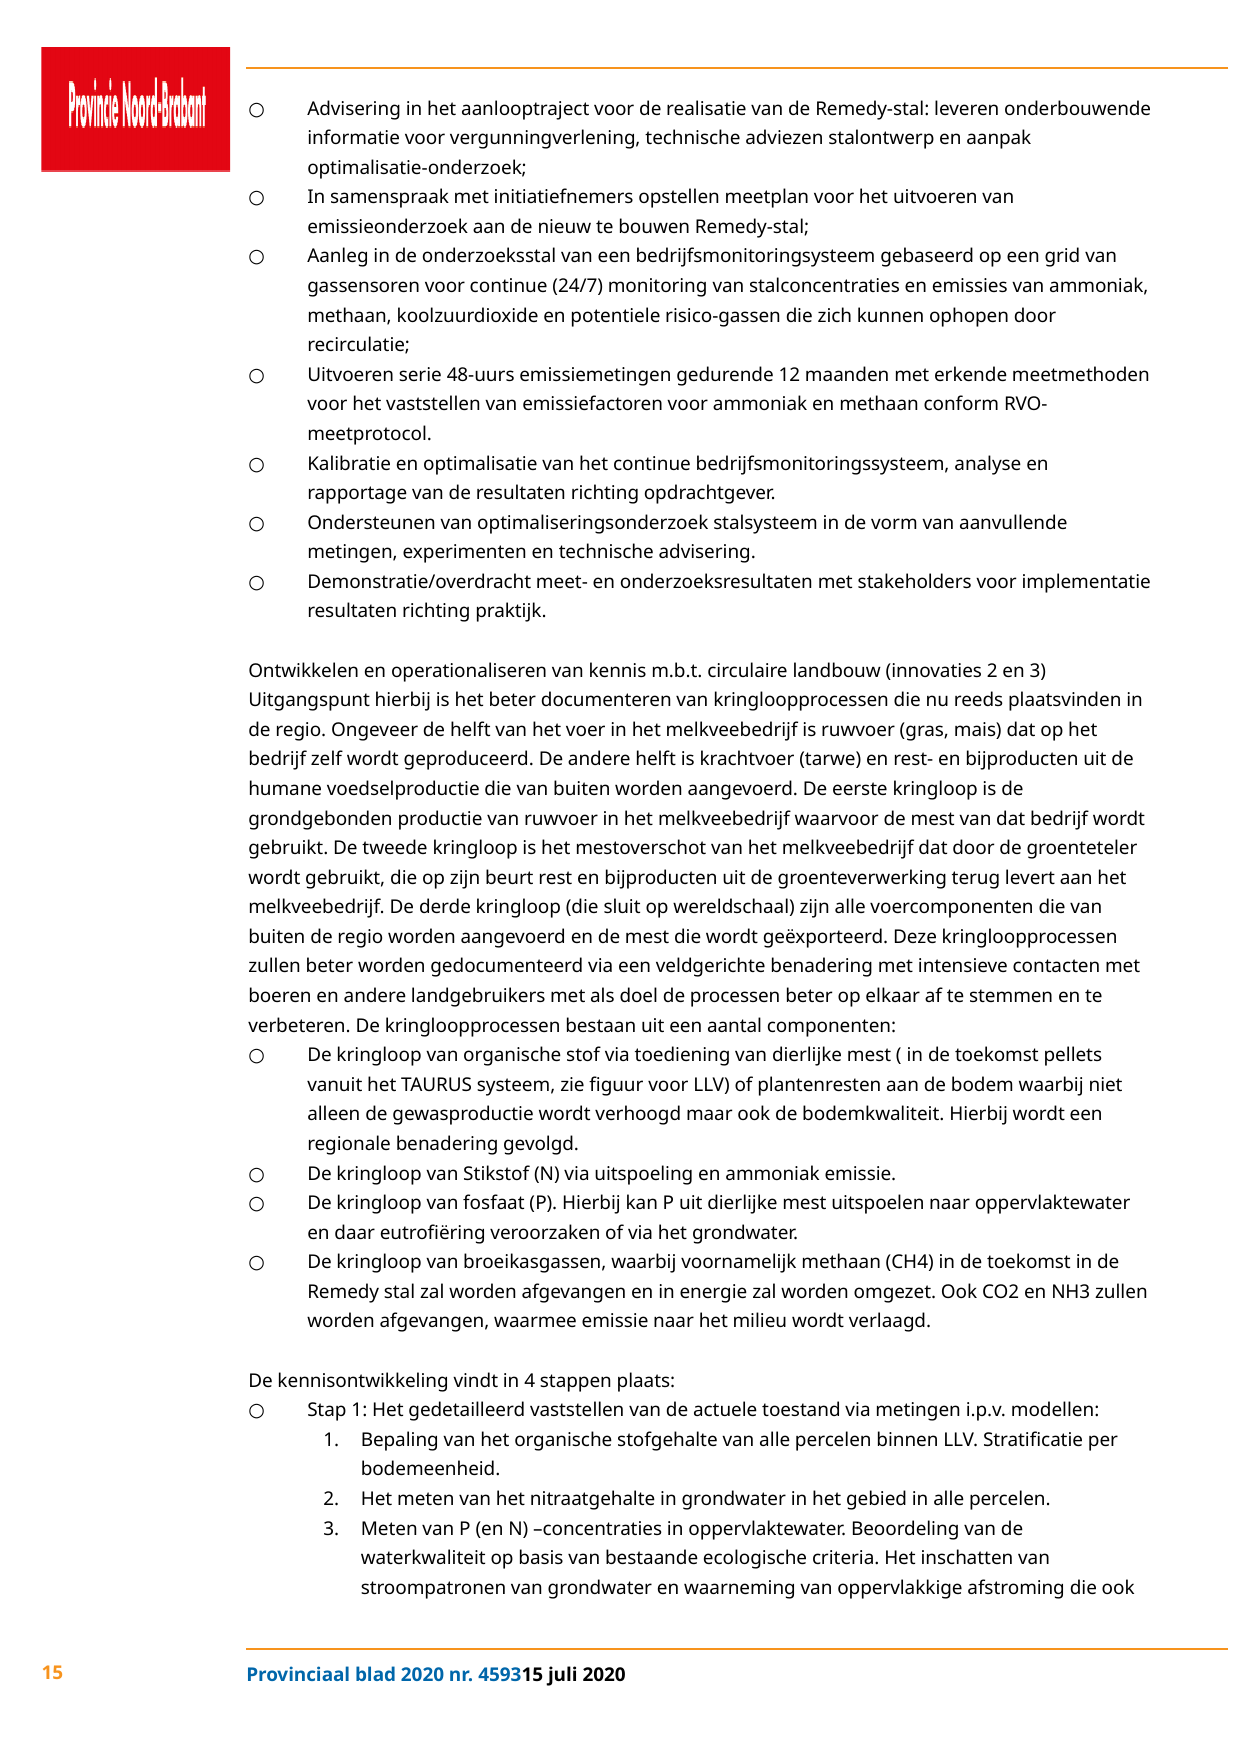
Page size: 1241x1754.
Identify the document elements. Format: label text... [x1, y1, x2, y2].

list Bepaling van het organische stofgehalte van alle percelen binnen LLV. Stratificatie per bodemeenheid. [323, 1426, 1152, 1481]
list Ondersteunen van optimaliseringsonderzoek stalsysteem in de vorm van aanvullende metingen, experimenten en technische advisering. [248, 509, 1152, 564]
list Aanleg in de onderzoeksstal van een bedrijfsmonitoringsysteem gebaseerd op een grid van gassensoren voor continue (24/7) monitoring van stalconcentraties en emissies van ammoniak, methaan, koolzuurdioxide en potentiele risico-gassen die zich kunnen ophopen door recirculatie; [248, 243, 1152, 357]
list De kringloop van Stikstof (N) via uitspoeling en ammoniak emissie. [248, 1160, 1152, 1186]
list De kringloop van organische stof via toediening van dierlijke mest ( in de toekomst pellets vanuit het TAURUS systeem, zie figuur voor LLV) of plantenresten aan de bodem waarbij niet alleen de gewasproductie wordt verhoogd maar ook de bodemkwaliteit. Hierbij wordt een regionale benadering gevolgd. [248, 1041, 1152, 1156]
list Kalibratie en optimalisatie van het continue bedrijfsmonitoringssysteem, analyse en rapportage van de resultaten richting opdrachtgever. [248, 450, 1152, 505]
picture [41, 47, 231, 172]
list In samenspraak met initiatiefnemers opstellen meetplan voor het uitvoeren van emissieonderzoek aan de nieuw te bouwen Remedy-stal; [248, 183, 1152, 239]
list De kringloop van broeikasgassen, waarbij voornamelijk methaan (CH4) in de toekomst in de Remedy stal zal worden afgevangen en in energie zal worden omgezet. Ook CO2 en NH3 zullen worden afgevangen, waarmee emissie naar het milieu wordt verlaagd. [248, 1248, 1152, 1333]
list Stap 1: Het gedetailleerd vaststellen van de actuele toestand via metingen i.p.v. modellen: [248, 1396, 1152, 1422]
text Ontwikkelen en operationaliseren van kennis m.b.t. circulaire landbouw (innovaties 2 en 3) [248, 657, 1152, 683]
list Meten van P (en N) –concentraties in oppervlaktewater. Beoordeling van de waterkwaliteit op basis van bestaande ecologische criteria. Het inschatten van stroompatronen van grondwater en waarneming van oppervlakkige afstroming die ook [323, 1515, 1152, 1600]
list Het meten van het nitraatgehalte in grondwater in het gebied in alle percelen. [323, 1485, 1152, 1511]
list De kringloop van fosfaat (P). Hierbij kan P uit dierlijke mest uitspoelen naar oppervlaktewater en daar eutrofiëring veroorzaken of via het grondwater. [248, 1189, 1152, 1245]
list Demonstratie/overdracht meet- en onderzoeksresultaten met stakeholders voor implementatie resultaten richting praktijk. [248, 568, 1152, 623]
text De kennisontwikkeling vindt in 4 stappen plaats: [248, 1367, 1152, 1393]
list Advisering in het aanlooptraject voor de realisatie van de Remedy-stal: leveren onderbouwende informatie voor vergunningverlening, technische adviezen stalontwerp en aanpak optimalisatie-onderzoek; [248, 95, 1152, 180]
text Uitgangspunt hierbij is het beter documenteren van kringloopprocessen die nu reeds plaatsvinden in de regio. Ongeveer de helft van het voer in het melkveebedrijf is ruwvoer (gras, mais) dat op het bedrijf zelf wordt geproduceerd. De andere helft is krachtvoer (tarwe) en rest- en bijproducten uit de humane voedselproductie die van buiten worden aangevoerd. De eerste kringloop is de grondgebonden productie van ruwvoer in het melkveebedrijf waarvoor de mest van dat bedrijf wordt gebruikt. De tweede kringloop is het mestoverschot van het melkveebedrijf dat door de groenteteler wordt gebruikt, die op zijn beurt rest en bijproducten uit de groenteverwerking terug levert aan het melkveebedrijf. De derde kringloop (die sluit op wereldschaal) zijn alle voercomponenten die van buiten de regio worden aangevoerd en de mest die wordt geëxporteerd. Deze kringloopprocessen zullen beter worden gedocumenteerd via een veldgerichte benadering met intensieve contacten met boeren en andere landgebruikers met als doel de processen beter op elkaar af te stemmen en te verbeteren. De kringloopprocessen bestaan uit een aantal componenten: [248, 686, 1152, 1038]
list Uitvoeren serie 48-uurs emissiemetingen gedurende 12 maanden met erkende meetmethoden voor het vaststellen van emissiefactoren voor ammoniak en methaan conform RVO-meetprotocol. [248, 361, 1152, 446]
